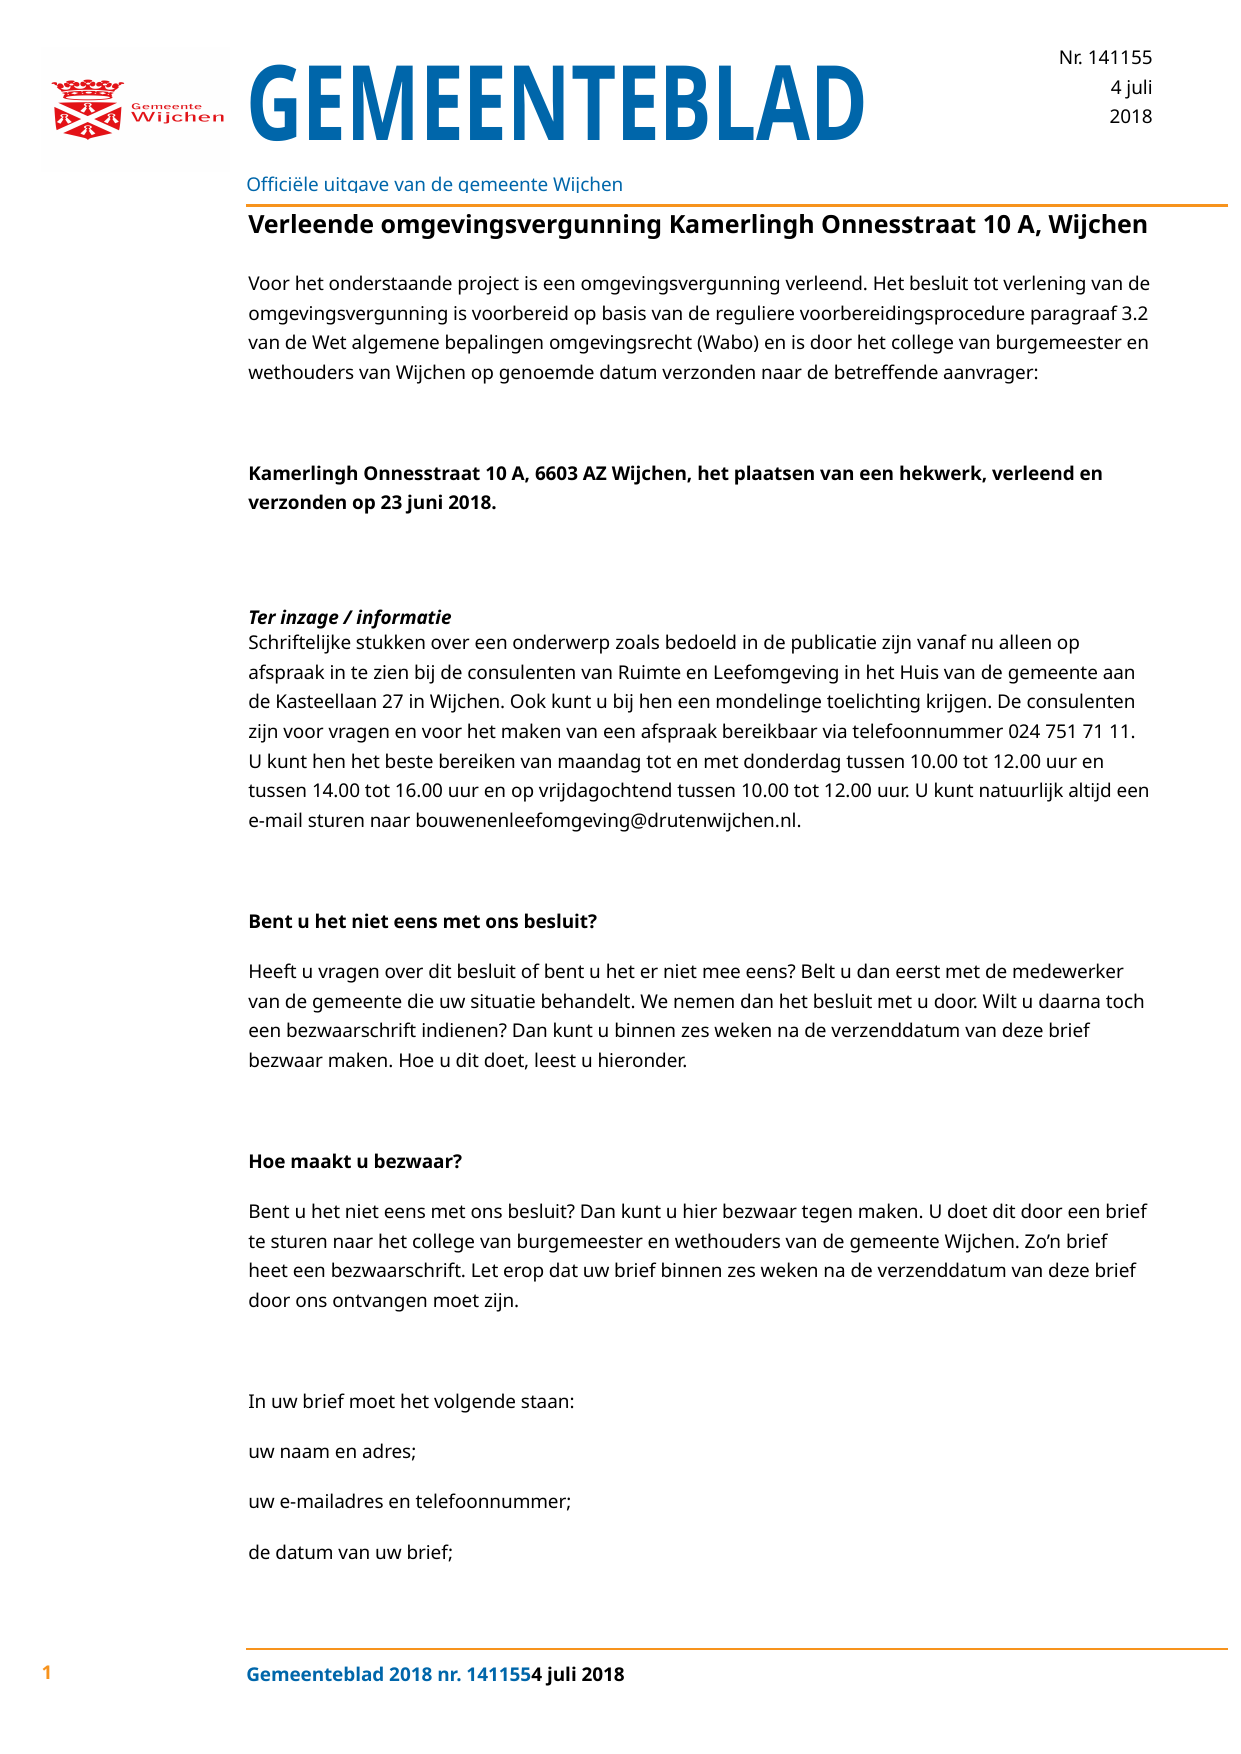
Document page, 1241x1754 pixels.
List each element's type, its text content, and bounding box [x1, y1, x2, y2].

text uw naam en adres; [248, 1438, 1152, 1464]
text uw e-mailadres en telefoonnummer; [248, 1489, 1152, 1514]
picture [41, 47, 231, 172]
text Bent u het niet eens met ons besluit? Dan kunt u hier bezwaar tegen maken. U doet dit door een brief te sturen naar het college van burgemeester en wethouders van de gemeente Wijchen. Zo’n brief heet een bezwaarschrift. Let erop dat uw brief binnen zes weken na de verzenddatum van deze brief door ons ontvangen moet zijn. [248, 1198, 1152, 1313]
text Heeft u vragen over dit besluit of bent u het er niet mee eens? Belt u dan eerst met de medewerker van de gemeente die uw situatie behandelt. We nemen dan het besluit met u door. Wilt u daarna toch een bezwaarschrift indienen? Dan kunt u binnen zes weken na de verzenddatum van deze brief bezwaar maken. Hoe u dit doet, leest u hieronder. [248, 958, 1152, 1073]
text In uw brief moet het volgende staan: [248, 1388, 1152, 1414]
text Verleende omgevingsvergunning Kamerlingh Onnesstraat 10 A, Wijchen [248, 207, 1152, 241]
text de datum van uw brief; [248, 1539, 1152, 1565]
text Ter inzage / informatie [248, 604, 1152, 629]
text Bent u het niet eens met ons besluit? [248, 908, 1152, 934]
text Voor het onderstaande project is een omgevingsvergunning verleend. Het besluit tot verlening van de omgevingsvergunning is voorbereid op basis van de reguliere voorbereidingsprocedure paragraaf 3.2 van de Wet algemene bepalingen omgevingsrecht (Wabo) en is door het college van burgemeester en wethouders van Wijchen op genoemde datum verzonden naar de betreffende aanvrager: [248, 270, 1152, 385]
text Hoe maakt u bezwaar? [248, 1148, 1152, 1174]
text Schriftelijke stukken over een onderwerp zoals bedoeld in de publicatie zijn vanaf nu alleen op afspraak in te zien bij de consulenten van Ruimte en Leefomgeving in het Huis van de gemeente aan de Kasteellaan 27 in Wijchen. Ook kunt u bij hen een mondelinge toelichting krijgen. De consulenten zijn voor vragen en voor het maken van een afspraak bereikbaar via telefoonnummer 024 751 71 11. U kunt hen het beste bereiken van maandag tot en met donderdag tussen 10.00 tot 12.00 uur en tussen 14.00 tot 16.00 uur en op vrijdagochtend tussen 10.00 tot 12.00 uur. U kunt natuurlijk altijd een e-mail sturen naar bouwenenleefomgeving@drutenwijchen.nl. [248, 629, 1152, 833]
text Kamerlingh Onnesstraat 10 A, 6603 AZ Wijchen, het plaatsen van een hekwerk, verleend en verzonden op 23 juni 2018. [248, 460, 1152, 515]
